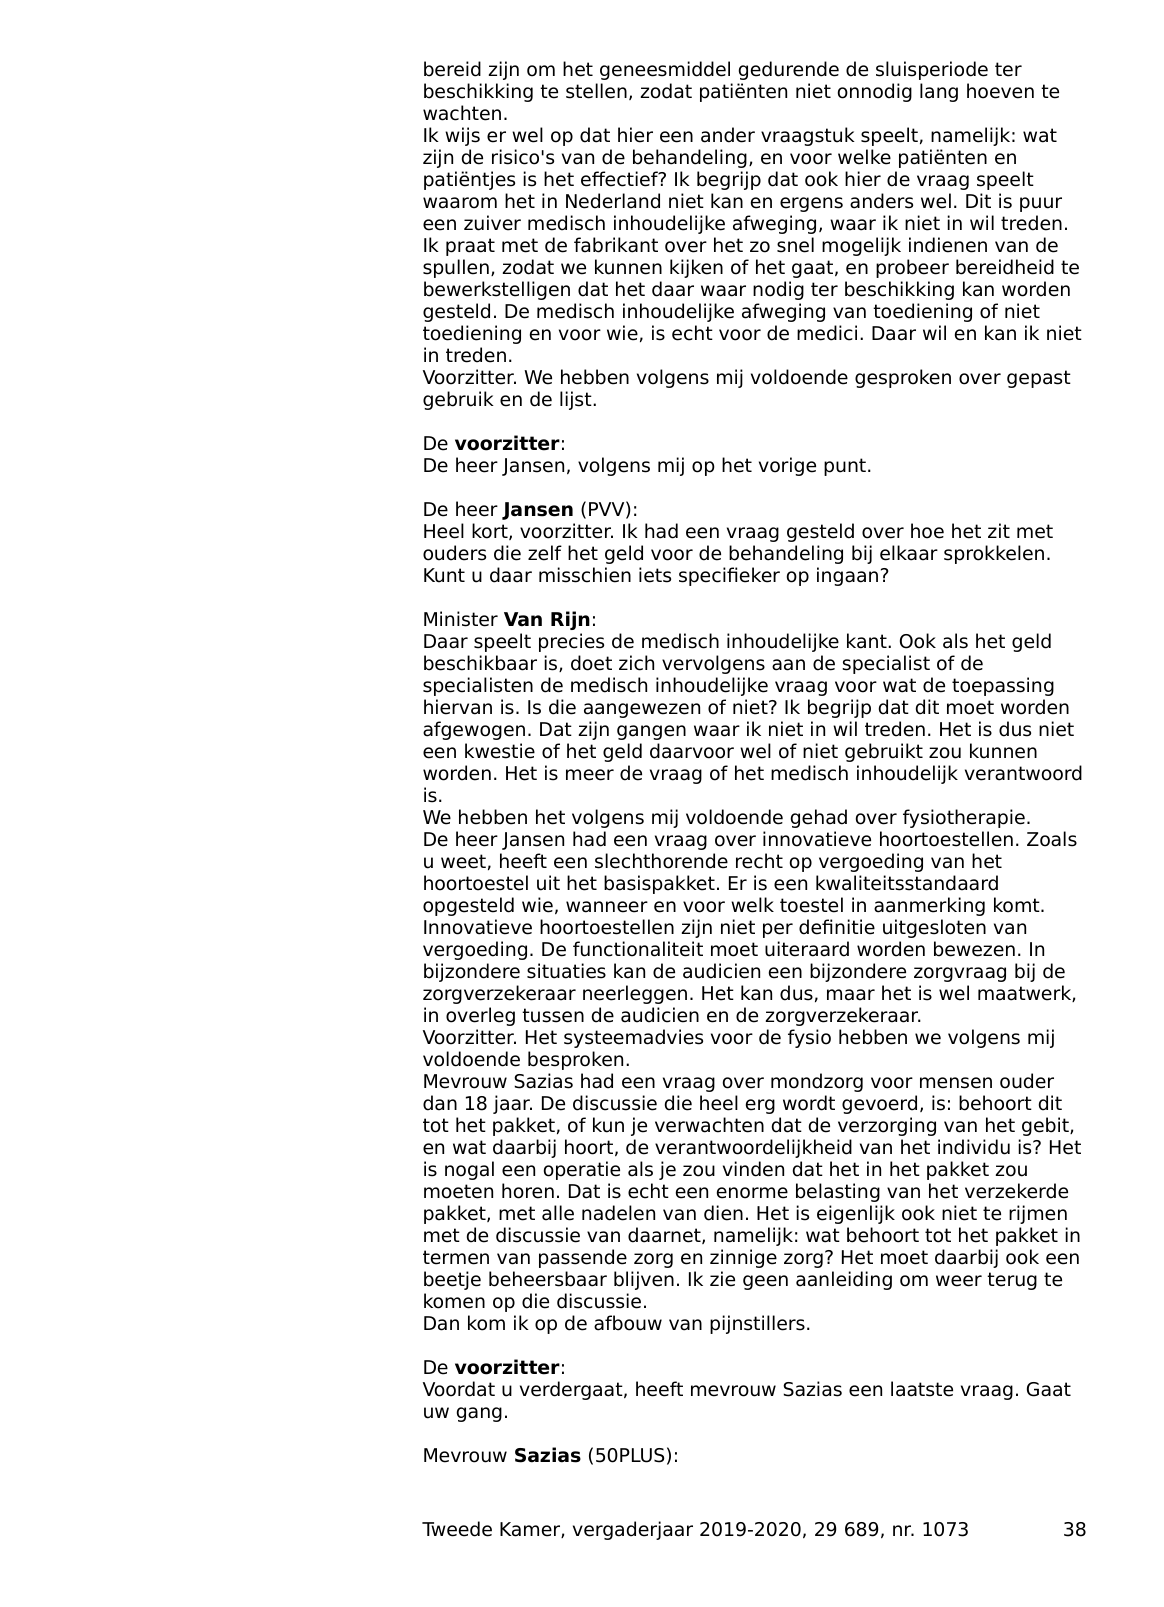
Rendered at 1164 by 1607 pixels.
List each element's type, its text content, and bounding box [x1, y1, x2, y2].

text Voorzitter. We hebben volgens mij voldoende gesproken over gepast gebruik en de lijst. [422, 367, 1087, 411]
text Heel kort, voorzitter. Ik had een vraag gesteld over hoe het zit met ouders die zelf het geld voor de behandeling bij elkaar sprokkelen. Kunt u daar misschien iets specifieker op ingaan? [422, 521, 1087, 587]
text Voordat u verdergaat, heeft mevrouw Sazias een laatste vraag. Gaat uw gang. [422, 1379, 1087, 1423]
text Dan kom ik op de afbouw van pijnstillers. [422, 1312, 1087, 1334]
text De voorzitter: [422, 1357, 1087, 1379]
text De voorzitter: [422, 433, 1087, 455]
text Voorzitter. Het systeemadvies voor de fysio hebben we volgens mij voldoende besproken. [422, 1027, 1087, 1071]
text De heer Jansen, volgens mij op het vorige punt. [422, 455, 1087, 477]
text Minister Van Rijn: [422, 609, 1087, 631]
text Mevrouw Sazias (50PLUS): [422, 1445, 1087, 1467]
text bereid zijn om het geneesmiddel gedurende de sluisperiode ter beschikking te stellen, zodat patiënten niet onnodig lang hoeven te wachten. [422, 59, 1087, 125]
text De heer Jansen (PVV): [422, 499, 1087, 521]
text Daar speelt precies de medisch inhoudelijke kant. Ook als het geld beschikbaar is, doet zich vervolgens aan de specialist of de specialisten de medisch inhoudelijke vraag voor wat de toepassing hiervan is. Is die aangewezen of niet? Ik begrijp dat dit moet worden afgewogen. Dat zijn gangen waar ik niet in wil treden. Het is dus niet een kwestie of het geld daarvoor wel of niet gebruikt zou kunnen worden. Het is meer de vraag of het medisch inhoudelijk verantwoord is. [422, 631, 1087, 807]
text Ik wijs er wel op dat hier een ander vraagstuk speelt, namelijk: wat zijn de risico's van de behandeling, en voor welke patiënten en patiëntjes is het effectief? Ik begrijp dat ook hier de vraag speelt waarom het in Nederland niet kan en ergens anders wel. Dit is puur een zuiver medisch inhoudelijke afweging, waar ik niet in wil treden. Ik praat met de fabrikant over het zo snel mogelijk indienen van de spullen, zodat we kunnen kijken of het gaat, en probeer bereidheid te bewerkstelligen dat het daar waar nodig ter beschikking kan worden gesteld. De medisch inhoudelijke afweging van toediening of niet toediening en voor wie, is echt voor de medici. Daar wil en kan ik niet in treden. [422, 125, 1087, 367]
text Mevrouw Sazias had een vraag over mondzorg voor mensen ouder dan 18 jaar. De discussie die heel erg wordt gevoerd, is: behoort dit tot het pakket, of kun je verwachten dat de verzorging van het gebit, en wat daarbij hoort, de verantwoordelijkheid van het individu is? Het is nogal een operatie als je zou vinden dat het in het pakket zou moeten horen. Dat is echt een enorme belasting van het verzekerde pakket, met alle nadelen van dien. Het is eigenlijk ook niet te rijmen met de discussie van daarnet, namelijk: wat behoort tot het pakket in termen van passende zorg en zinnige zorg? Het moet daarbij ook een beetje beheersbaar blijven. Ik zie geen aanleiding om weer terug te komen op die discussie. [422, 1071, 1087, 1312]
text We hebben het volgens mij voldoende gehad over fysiotherapie. [422, 807, 1087, 829]
text De heer Jansen had een vraag over innovatieve hoortoestellen. Zoals u weet, heeft een slechthorende recht op vergoeding van het hoortoestel uit het basispakket. Er is een kwaliteitsstandaard opgesteld wie, wanneer en voor welk toestel in aanmerking komt. Innovatieve hoortoestellen zijn niet per definitie uitgesloten van vergoeding. De functionaliteit moet uiteraard worden bewezen. In bijzondere situaties kan de audicien een bijzondere zorgvraag bij de zorgverzekeraar neerleggen. Het kan dus, maar het is wel maatwerk, in overleg tussen de audicien en de zorgverzekeraar. [422, 829, 1087, 1027]
